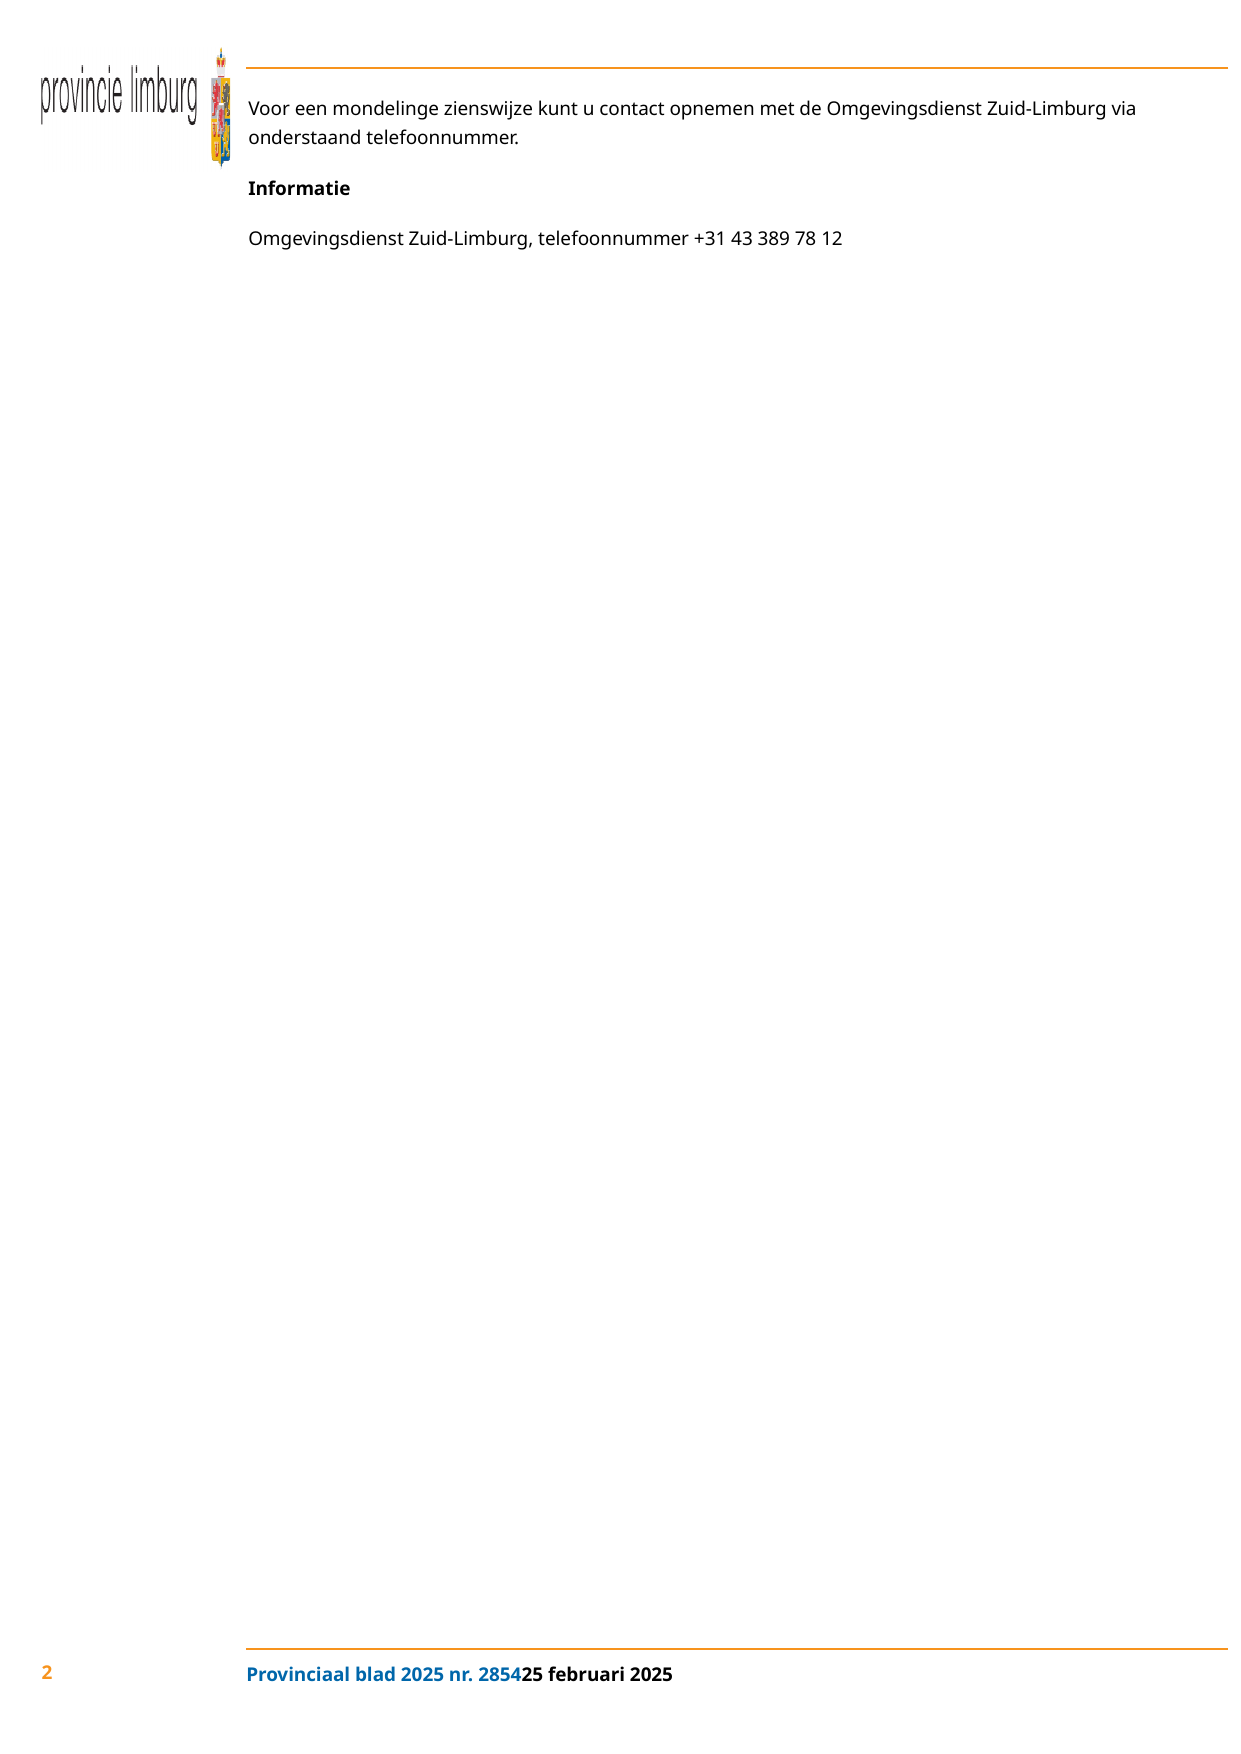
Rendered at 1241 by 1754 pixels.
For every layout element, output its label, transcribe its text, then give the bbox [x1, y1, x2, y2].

picture [41, 47, 231, 172]
text Omgevingsdienst Zuid-Limburg, telefoonnummer +31 43 389 78 12 [248, 225, 1152, 251]
text Voor een mondelinge zienswijze kunt u contact opnemen met de Omgevingsdienst Zuid-Limburg via onderstaand telefoonnummer. [248, 95, 1152, 150]
text Informatie [248, 175, 1152, 201]
